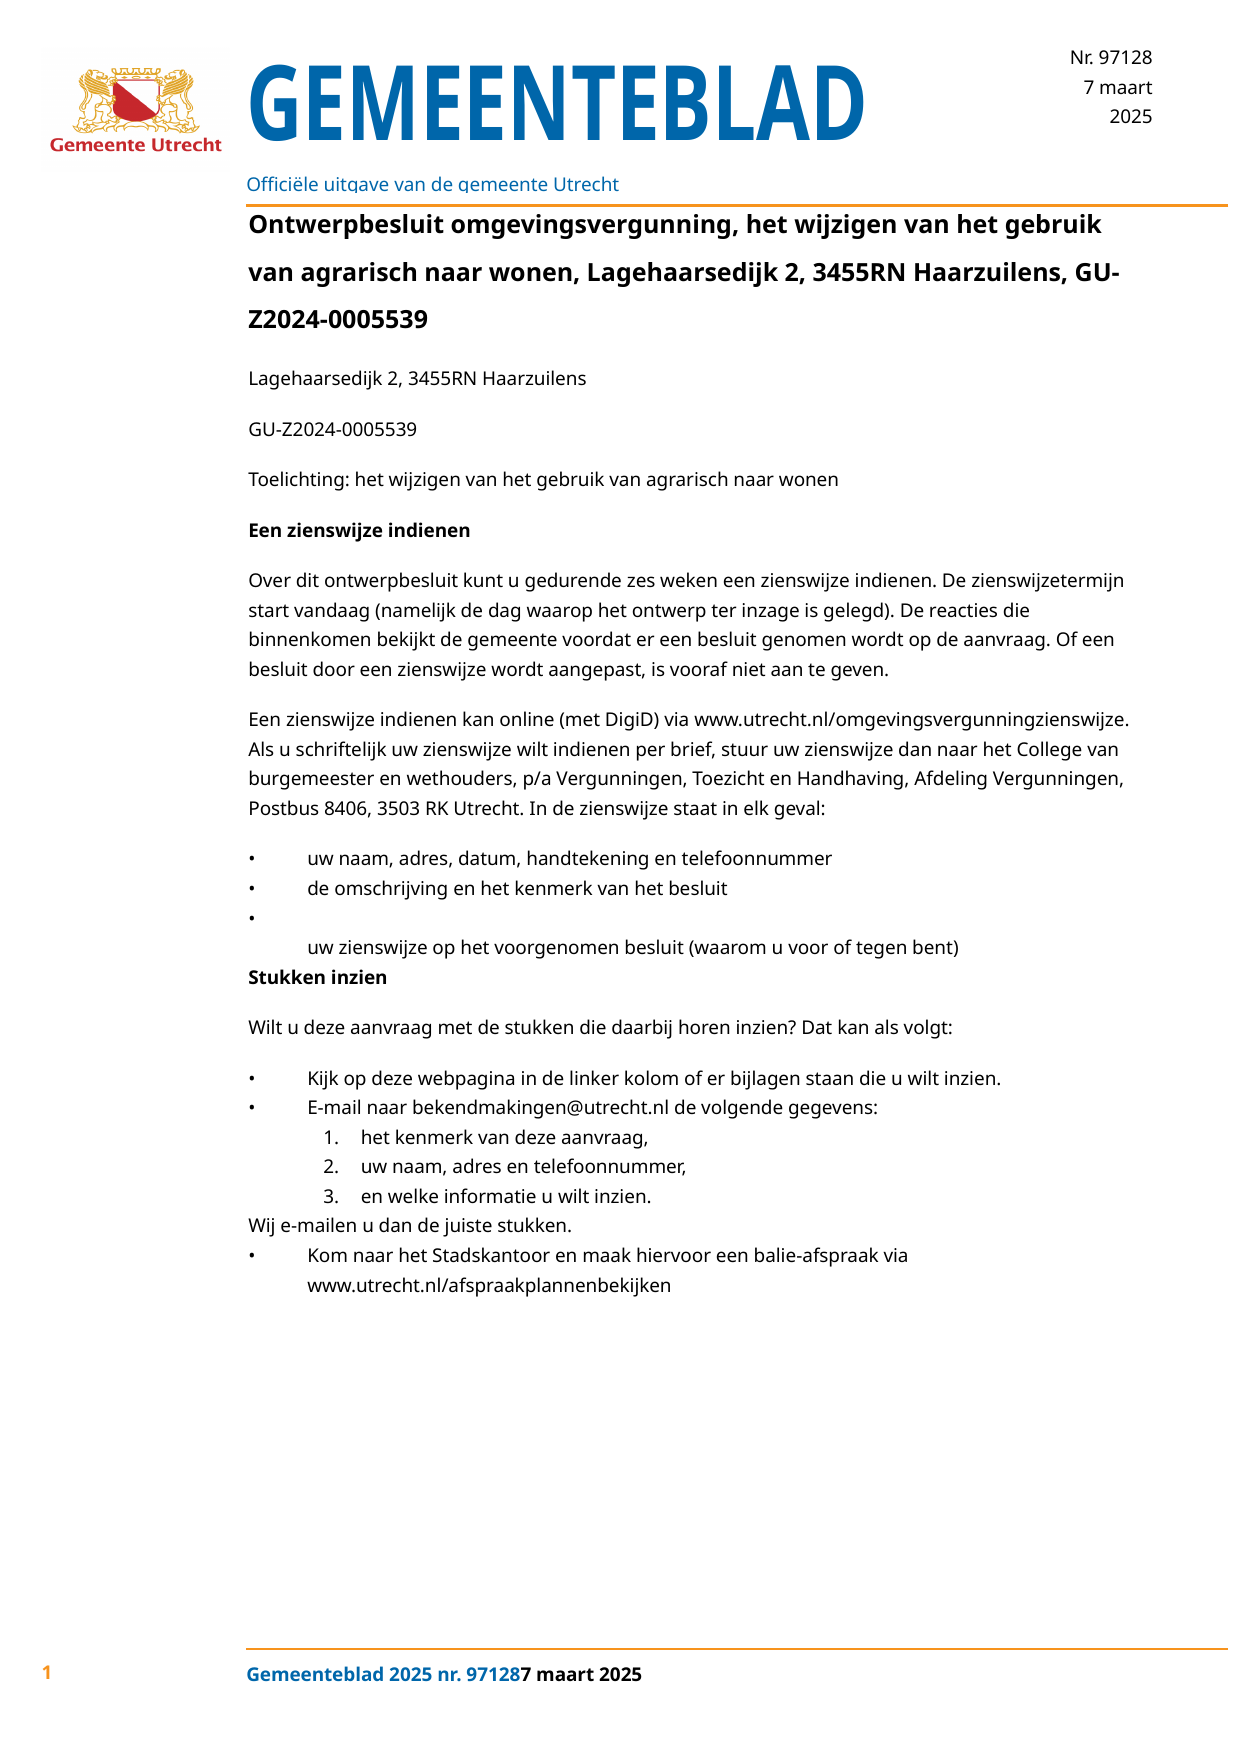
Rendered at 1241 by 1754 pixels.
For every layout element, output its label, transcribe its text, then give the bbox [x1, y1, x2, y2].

text Lagehaarsedijk 2, 3455RN Haarzuilens [248, 366, 1152, 391]
list uw naam, adres en telefoonnummer, [323, 1153, 1152, 1179]
text Stukken inzien [248, 964, 1152, 989]
text Ontwerpbesluit omgevingsvergunning, het wijzigen van het gebruik van agrarisch naar wonen, Lagehaarsedijk 2, 3455RN Haarzuilens, GU-Z2024-0005539 [248, 207, 1152, 336]
list Kom naar het Stadskantoor en maak hiervoor een balie-afspraak via www.utrecht.nl/afspraakplannenbekijken [248, 1242, 1152, 1297]
list Kijk op deze webpagina in de linker kolom of er bijlagen staan die u wilt inzien. [248, 1065, 1152, 1090]
text Een zienswijze indienen kan online (met DigiD) via www.utrecht.nl/omgevingsvergunningzienswijze. Als u schriftelijk uw zienswijze wilt indienen per brief, stuur uw zienswijze dan naar het College van burgemeester en wethouders, p/a Vergunningen, Toezicht en Handhaving, Afdeling Vergunningen, Postbus 8406, 3503 RK Utrecht. In de zienswijze staat in elk geval: [248, 706, 1152, 821]
list uw zienswijze op het voorgenomen besluit (waarom u voor of tegen bent) [248, 934, 1152, 960]
text Wilt u deze aanvraag met de stukken die daarbij horen inzien? Dat kan als volgt: [248, 1014, 1152, 1040]
list E-mail naar bekendmakingen@utrecht.nl de volgende gegevens: [248, 1094, 1152, 1120]
text Wij e-mailen u dan de juiste stukken. [248, 1213, 1152, 1238]
list het kenmerk van deze aanvraag, [323, 1124, 1152, 1149]
text GU-Z2024-0005539 [248, 416, 1152, 442]
list de omschrijving en het kenmerk van het besluit [248, 875, 1152, 901]
picture [41, 47, 231, 172]
list uw naam, adres, datum, handtekening en telefoonnummer [248, 846, 1152, 871]
text Toelichting: het wijzigen van het gebruik van agrarisch naar wonen [248, 466, 1152, 492]
text Een zienswijze indienen [248, 517, 1152, 542]
list en welke informatie u wilt inzien. [323, 1183, 1152, 1209]
text Over dit ontwerpbesluit kunt u gedurende zes weken een zienswijze indienen. De zienswijzetermijn start vandaag (namelijk de dag waarop het ontwerp ter inzage is gelegd). De reacties die binnenkomen bekijkt de gemeente voordat er een besluit genomen wordt op de aanvraag. Of een besluit door een zienswijze wordt aangepast, is vooraf niet aan te geven. [248, 567, 1152, 682]
